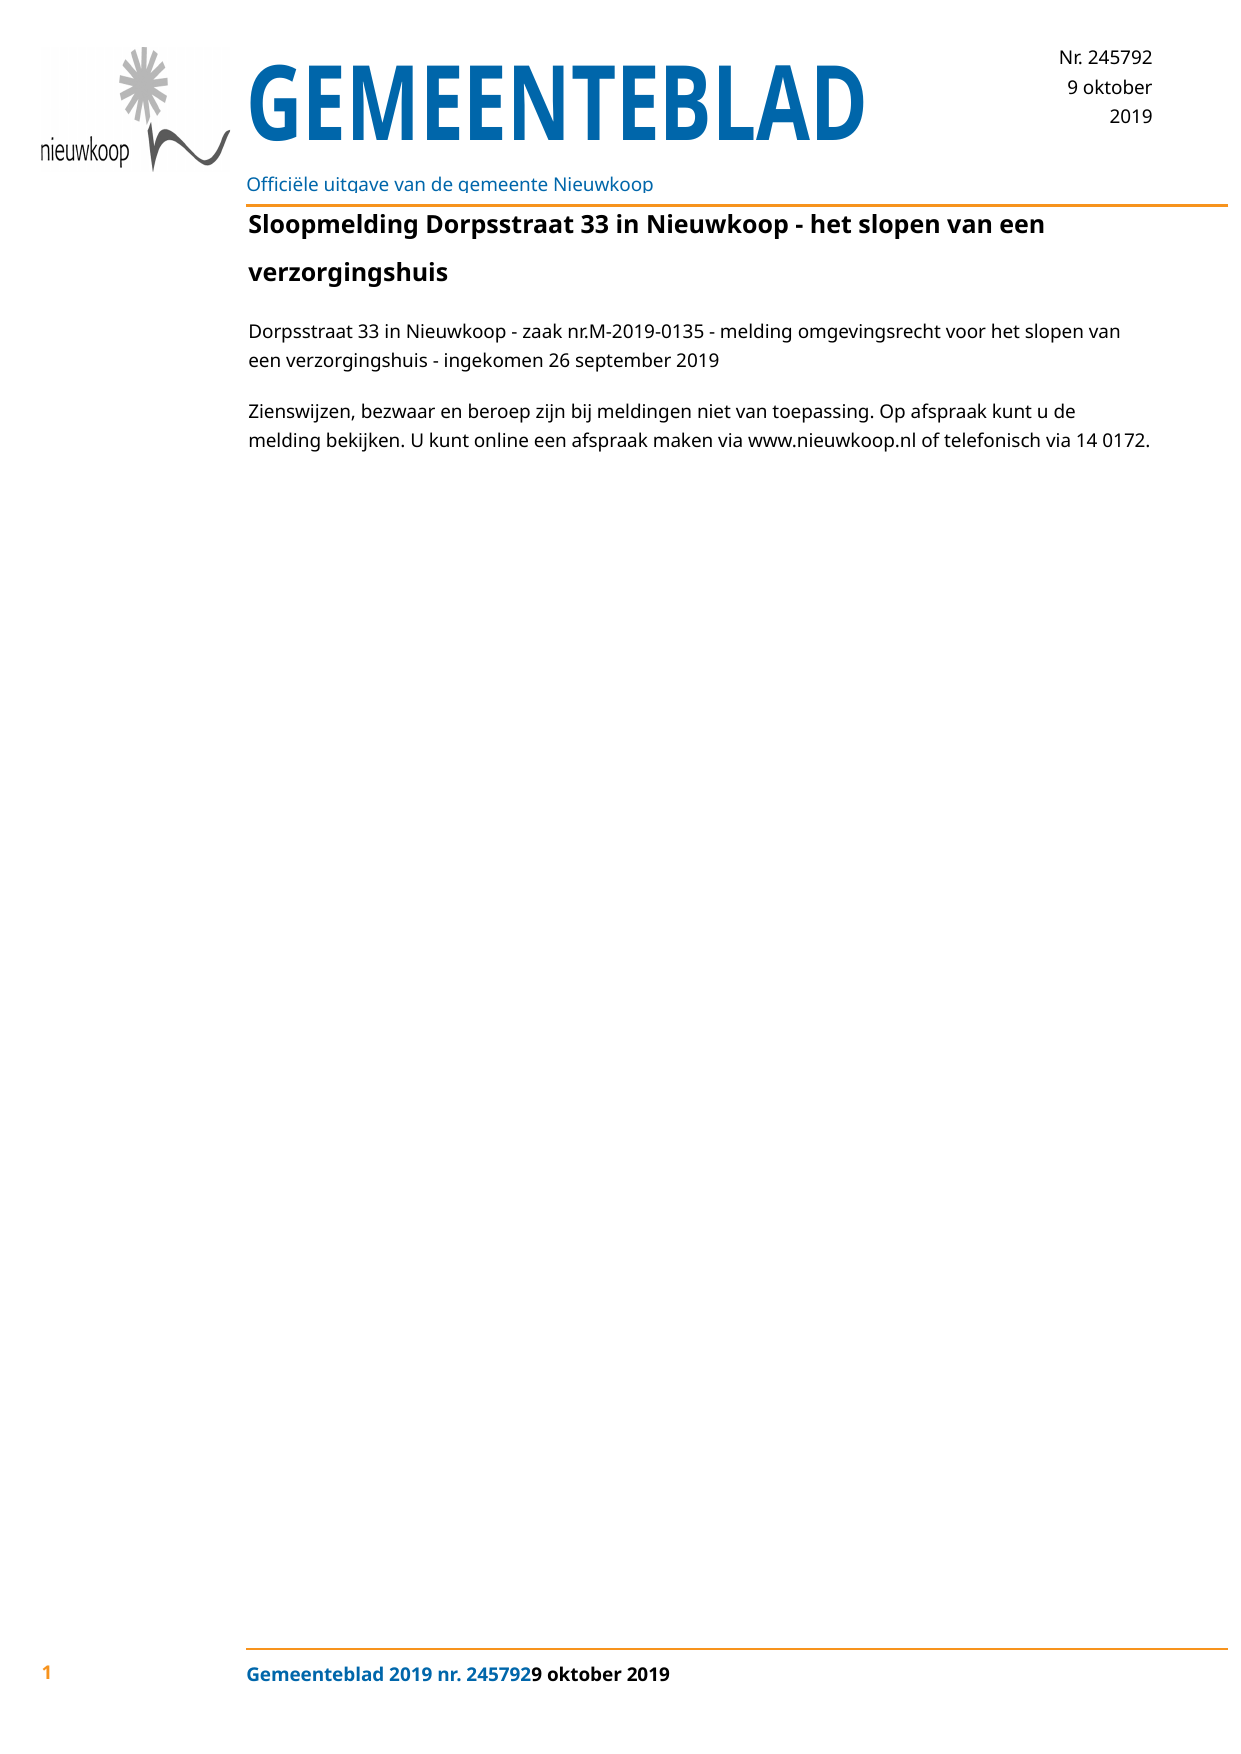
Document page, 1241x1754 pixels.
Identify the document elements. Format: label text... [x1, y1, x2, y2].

text Zienswijzen, bezwaar en beroep zijn bij meldingen niet van toepassing. Op afspraak kunt u de melding bekijken. U kunt online een afspraak maken via www.nieuwkoop.nl of telefonisch via 14 0172. [248, 398, 1152, 453]
text Dorpsstraat 33 in Nieuwkoop - zaak nr.M-2019-0135 - melding omgevingsrecht voor het slopen van een verzorgingshuis - ingekomen 26 september 2019 [248, 318, 1152, 373]
picture [41, 47, 231, 172]
text Sloopmelding Dorpsstraat 33 in Nieuwkoop - het slopen van een verzorgingshuis [248, 207, 1152, 288]
